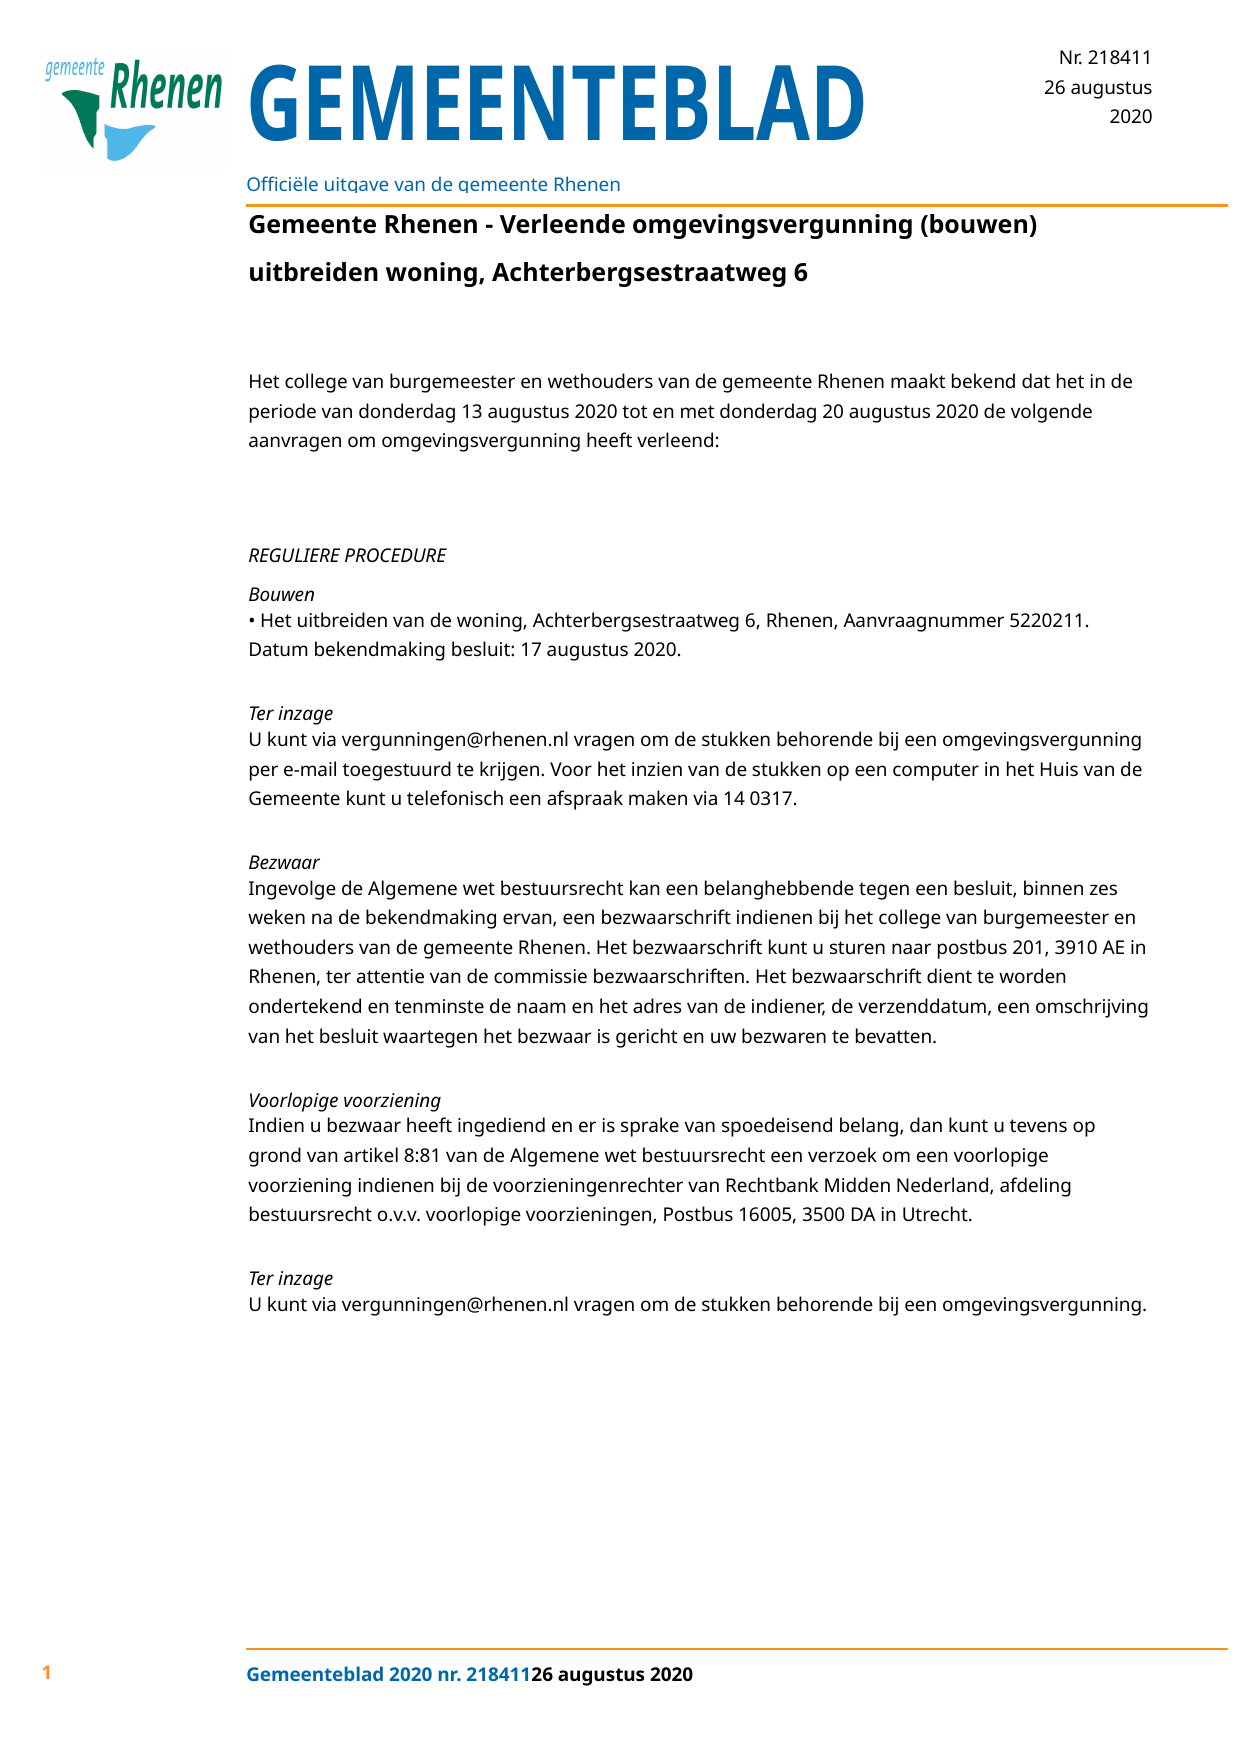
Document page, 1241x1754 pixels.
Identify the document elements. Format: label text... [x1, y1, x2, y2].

text Gemeente Rhenen - Verleende omgevingsvergunning (bouwen) uitbreiden woning, Achterbergsestraatweg 6 [248, 207, 1152, 288]
text REGULIERE PROCEDURE [248, 542, 1152, 568]
text Bouwen [248, 581, 1152, 607]
text Het college van burgemeester en wethouders van de gemeente Rhenen maakt bekend dat het in de periode van donderdag 13 augustus 2020 tot en met donderdag 20 augustus 2020 de volgende aanvragen om omgevingsvergunning heeft verleend: [248, 368, 1152, 453]
text Indien u bezwaar heeft ingediend en er is sprake van spoedeisend belang, dan kunt u tevens op grond van artikel 8:81 van de Algemene wet bestuursrecht een verzoek om een voorlopige voorziening indienen bij de voorzieningenrechter van Rechtbank Midden Nederland, afdeling bestuursrecht o.v.v. voorlopige voorzieningen, Postbus 16005, 3500 DA in Utrecht. [248, 1113, 1152, 1227]
text • Het uitbreiden van de woning, Achterbergsestraatweg 6, Rhenen, Aanvraagnummer 5220211. Datum bekendmaking besluit: 17 augustus 2020. [248, 607, 1152, 662]
picture [41, 47, 231, 172]
text Ter inzage [248, 1265, 1152, 1291]
text Ingevolge de Algemene wet bestuursrecht kan een belanghebbende tegen een besluit, binnen zes weken na de bekendmaking ervan, een bezwaarschrift indienen bij het college van burgemeester en wethouders van de gemeente Rhenen. Het bezwaarschrift kunt u sturen naar postbus 201, 3910 AE in Rhenen, ter attentie van de commissie bezwaarschriften. Het bezwaarschrift dient te worden ondertekend en tenminste de naam en het adres van de indiener, de verzenddatum, een omschrijving van het besluit waartegen het bezwaar is gericht en uw bezwaren te bevatten. [248, 875, 1152, 1049]
text U kunt via vergunningen@rhenen.nl vragen om de stukken behorende bij een omgevingsvergunning per e-mail toegestuurd te krijgen. Voor het inzien van de stukken op een computer in het Huis van de Gemeente kunt u telefonisch een afspraak maken via 14 0317. [248, 726, 1152, 811]
text Bezwaar [248, 849, 1152, 875]
text Voorlopige voorziening [248, 1087, 1152, 1113]
text U kunt via vergunningen@rhenen.nl vragen om de stukken behorende bij een omgevingsvergunning. [248, 1291, 1152, 1317]
text Ter inzage [248, 700, 1152, 726]
